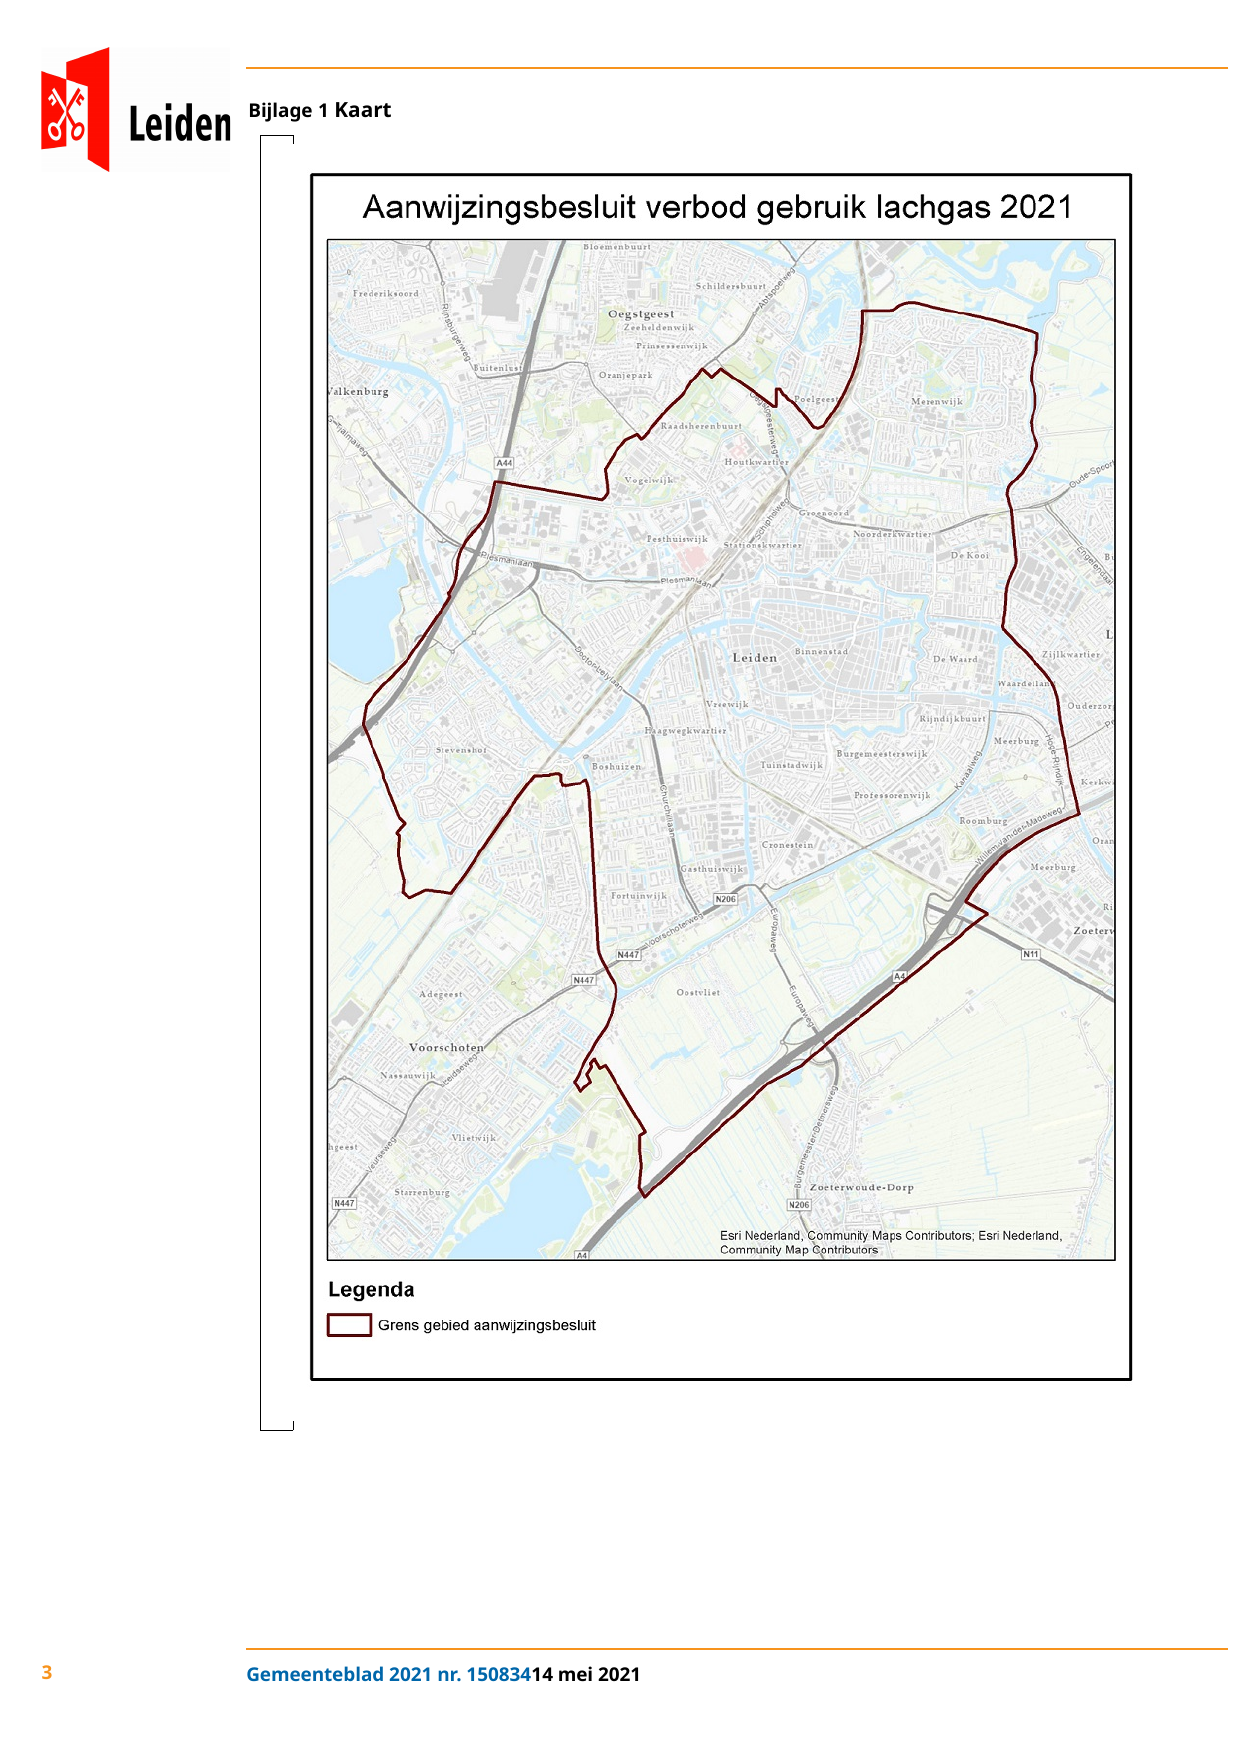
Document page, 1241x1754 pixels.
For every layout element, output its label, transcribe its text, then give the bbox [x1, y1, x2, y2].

picture [41, 47, 231, 172]
text Bijlage 1 Kaart [248, 95, 1152, 123]
picture [268, 144, 1173, 1421]
